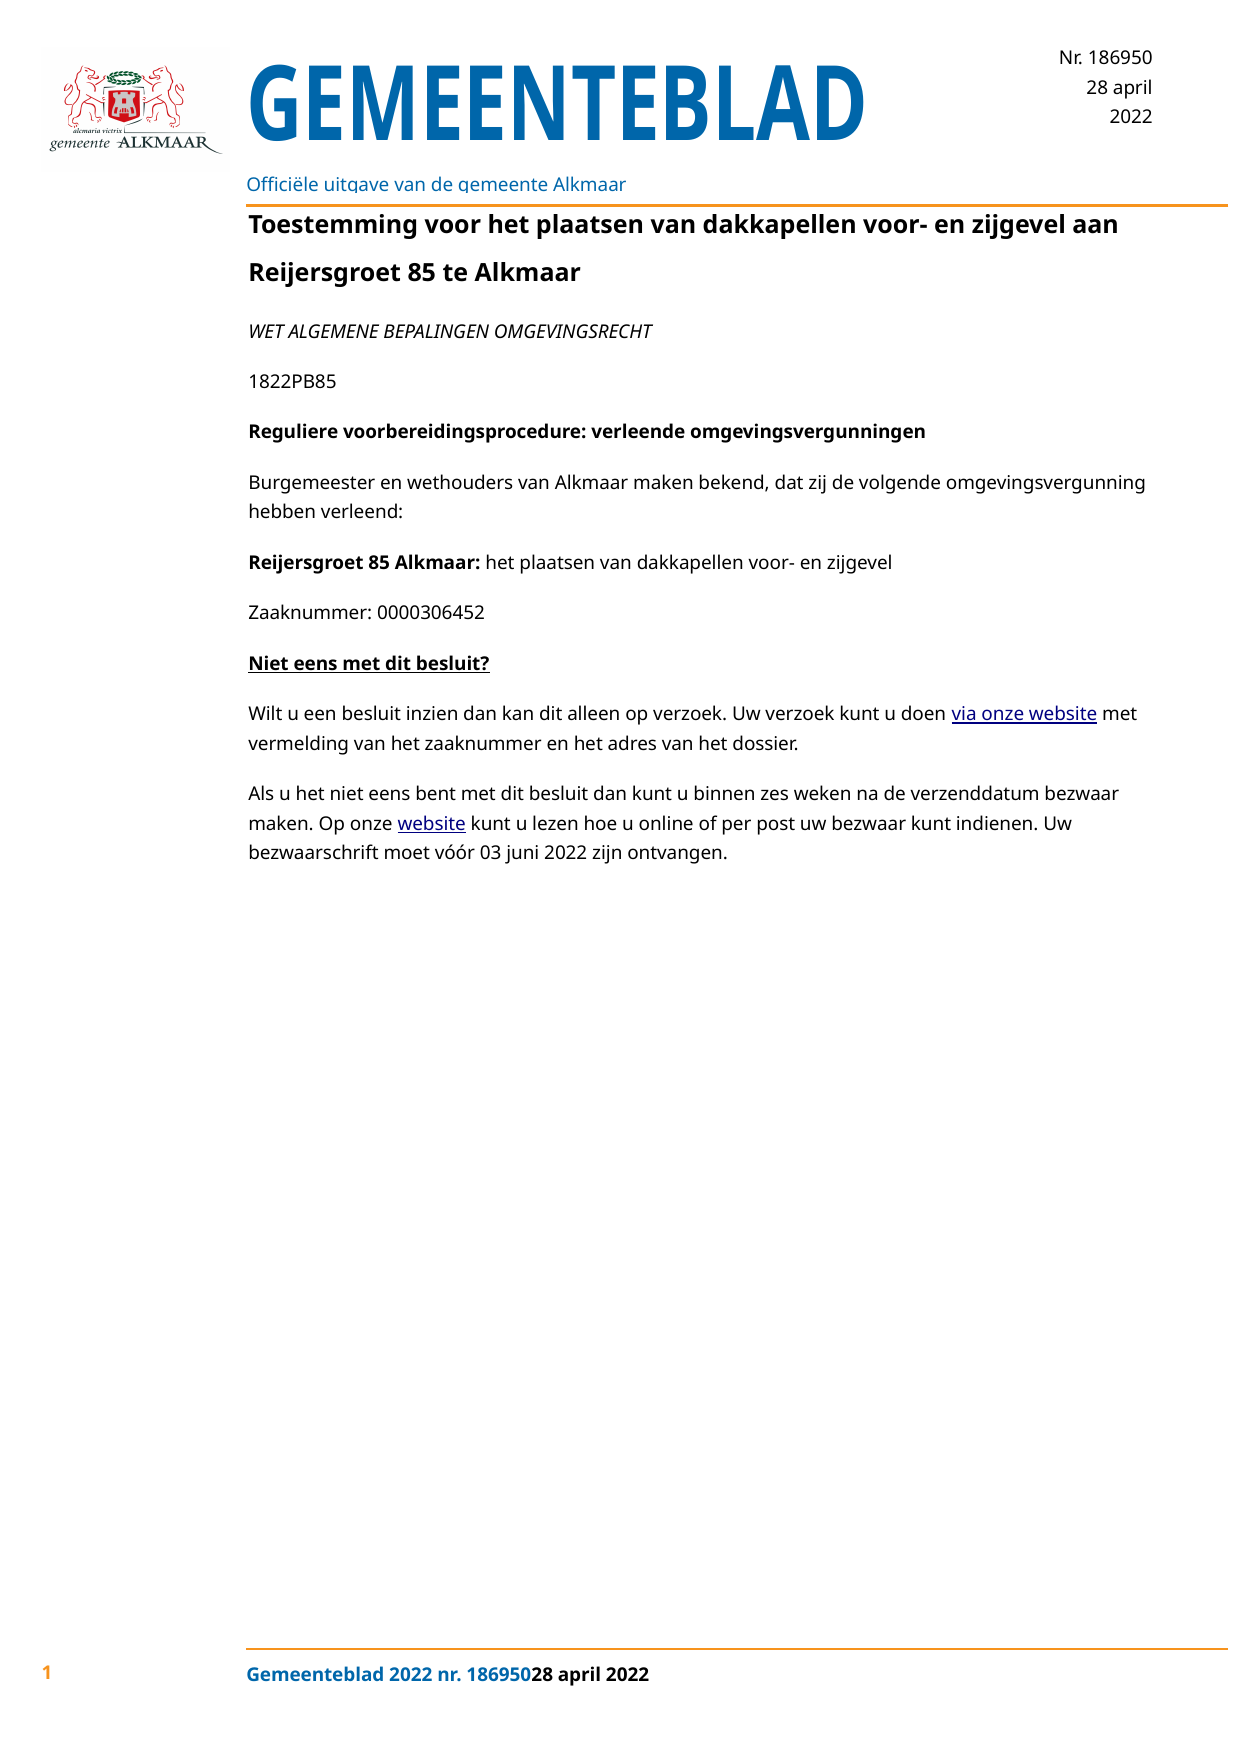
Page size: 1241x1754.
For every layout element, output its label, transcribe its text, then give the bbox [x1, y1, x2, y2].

text Niet eens met dit besluit? [248, 650, 1152, 676]
text WET ALGEMENE BEPALINGEN OMGEVINGSRECHT [248, 318, 1152, 344]
text Toestemming voor het plaatsen van dakkapellen voor- en zijgevel aan Reijersgroet 85 te Alkmaar [248, 207, 1152, 288]
text Reguliere voorbereidingsprocedure: verleende omgevingsvergunningen [248, 419, 1152, 444]
text Zaaknummer: 0000306452 [248, 599, 1152, 625]
text Burgemeester en wethouders van Alkmaar maken bekend, dat zij de volgende omgevingsvergunning hebben verleend: [248, 469, 1152, 524]
text Reijersgroet 85 Alkmaar: het plaatsen van dakkapellen voor- en zijgevel [248, 549, 1152, 575]
picture [41, 47, 231, 172]
text Als u het niet eens bent met dit besluit dan kunt u binnen zes weken na de verzenddatum bezwaar maken. Op onze website kunt u lezen hoe u online of per post uw bezwaar kunt indienen. Uw bezwaarschrift moet vóór 03 juni 2022 zijn ontvangen. [248, 780, 1152, 865]
text 1822PB85 [248, 368, 1152, 394]
text Wilt u een besluit inzien dan kan dit alleen op verzoek. Uw verzoek kunt u doen via onze website met vermelding van het zaaknummer en het adres van het dossier. [248, 700, 1152, 756]
